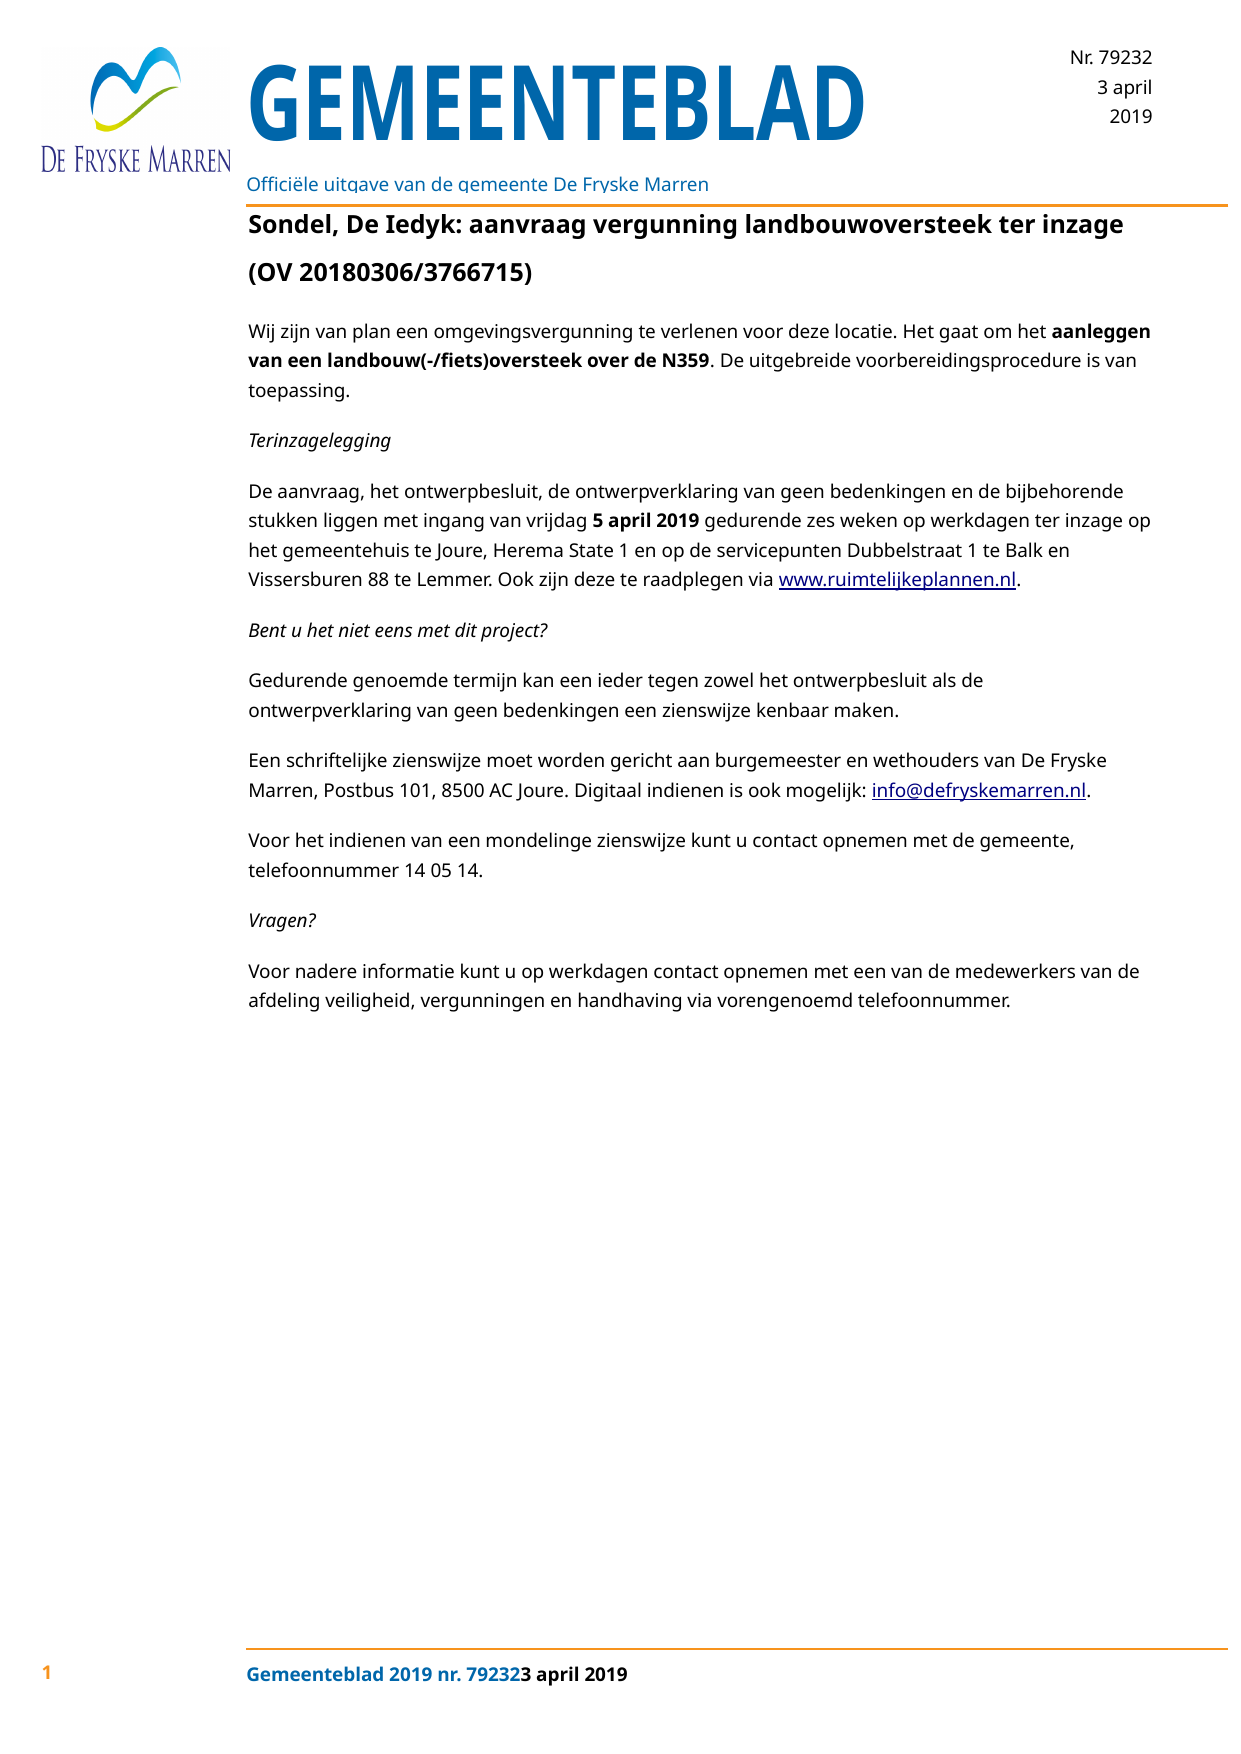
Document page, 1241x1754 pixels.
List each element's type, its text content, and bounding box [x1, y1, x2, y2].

text Vragen? [248, 907, 1152, 933]
text Sondel, De Iedyk: aanvraag vergunning landbouwoversteek ter inzage (OV 20180306/3766715) [248, 207, 1152, 288]
text Voor nadere informatie kunt u op werkdagen contact opnemen met een van de medewerkers van de afdeling veiligheid, vergunningen en handhaving via vorengenoemd telefoonnummer. [248, 958, 1152, 1013]
text Bent u het niet eens met dit project? [248, 617, 1152, 643]
text Een schriftelijke zienswijze moet worden gericht aan burgemeester en wethouders van De Fryske Marren, Postbus 101, 8500 AC Joure. Digitaal indienen is ook mogelijk: info@defryskemarren.nl. [248, 747, 1152, 803]
text Gedurende genoemde termijn kan een ieder tegen zowel het ontwerpbesluit als de ontwerpverklaring van geen bedenkingen een zienswijze kenbaar maken. [248, 667, 1152, 723]
text De aanvraag, het ontwerpbesluit, de ontwerpverklaring van geen bedenkingen en de bijbehorende stukken liggen met ingang van vrijdag 5 april 2019 gedurende zes weken op werkdagen ter inzage op het gemeentehuis te Joure, Herema State 1 en op de servicepunten Dubbelstraat 1 te Balk en Vissersburen 88 te Lemmer. Ook zijn deze te raadplegen via www.ruimtelijkeplannen.nl. [248, 478, 1152, 592]
text Wij zijn van plan een omgevingsvergunning te verlenen voor deze locatie. Het gaat om het aanleggen van een landbouw(-/fiets)oversteek over de N359. De uitgebreide voorbereidingsprocedure is van toepassing. [248, 318, 1152, 403]
text Voor het indienen van een mondelinge zienswijze kunt u contact opnemen met de gemeente, telefoonnummer 14 05 14. [248, 827, 1152, 883]
picture [41, 47, 231, 172]
text Terinzagelegging [248, 427, 1152, 453]
